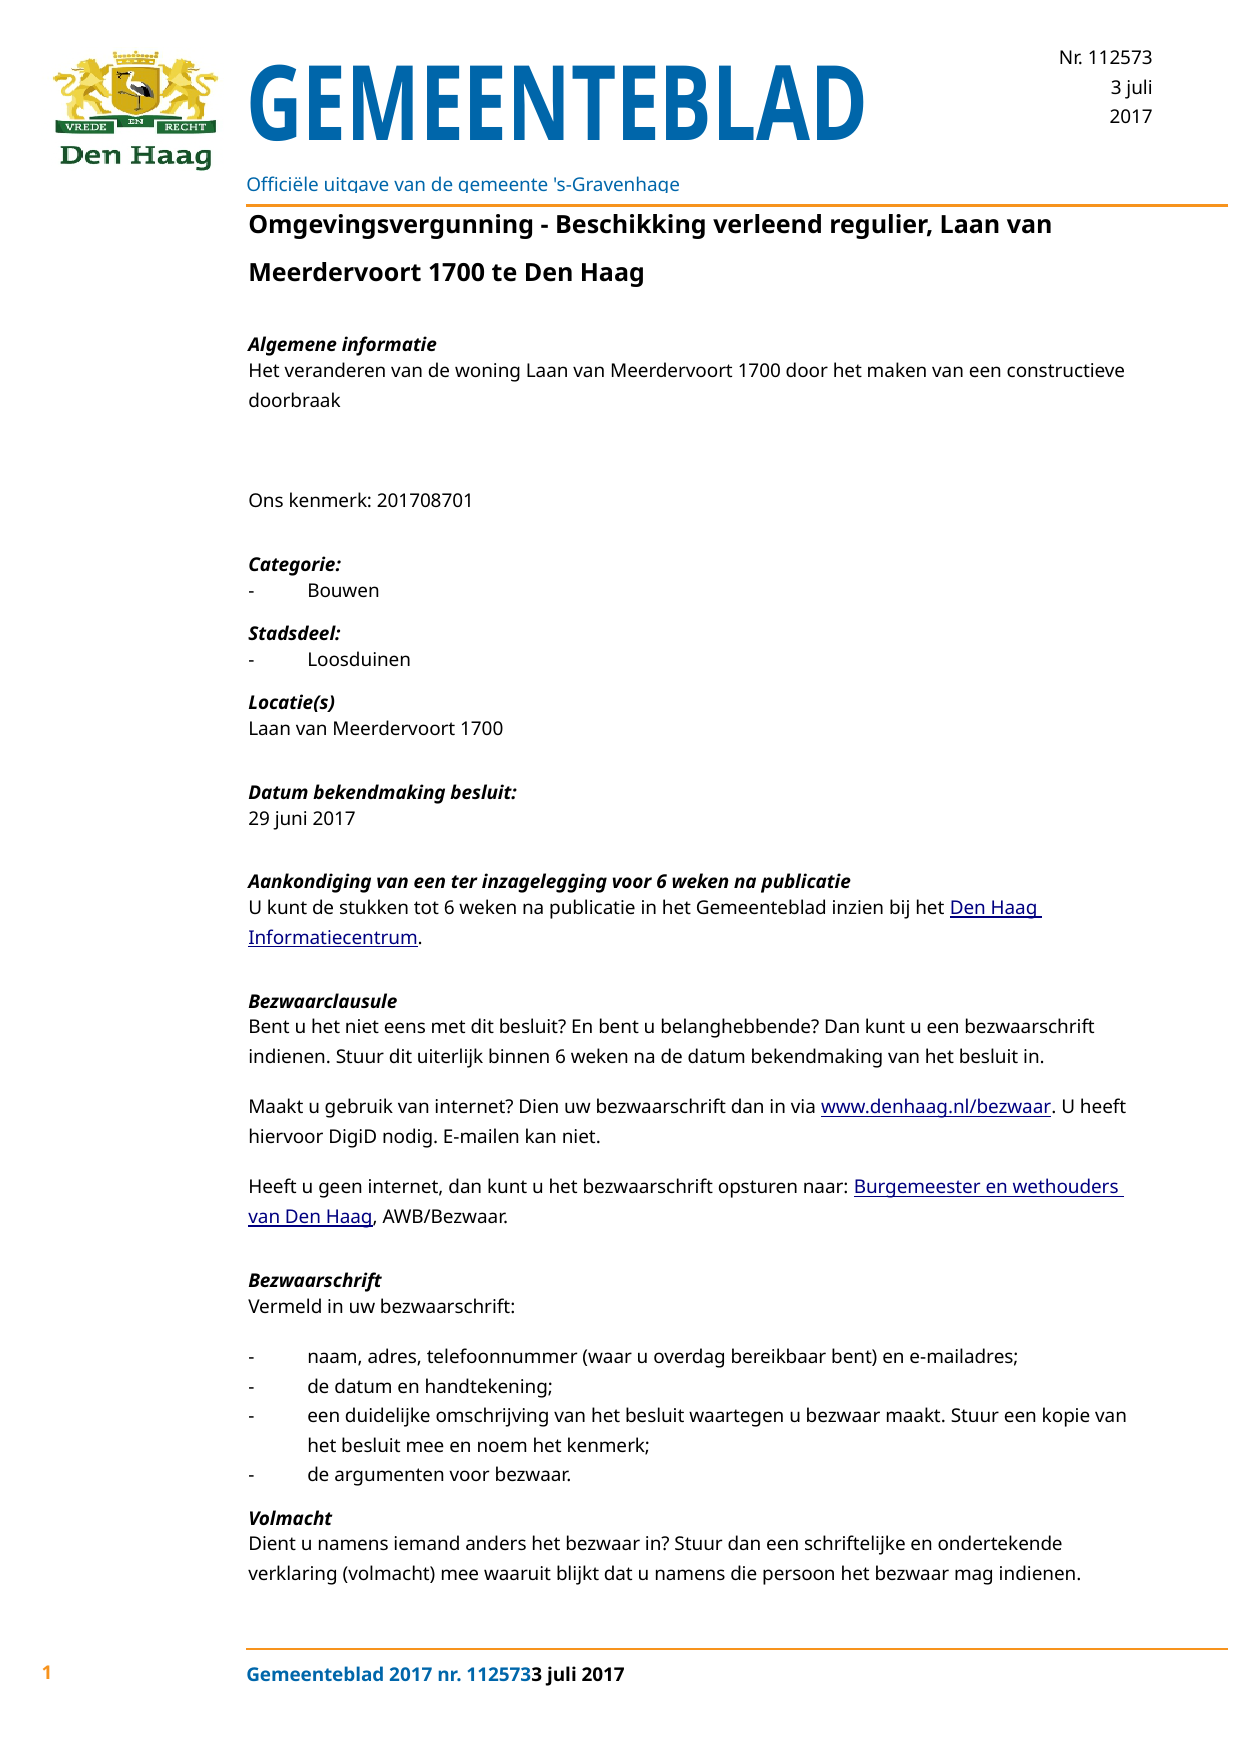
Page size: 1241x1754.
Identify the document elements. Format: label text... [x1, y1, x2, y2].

text Volmacht [248, 1505, 1152, 1531]
text Het veranderen van de woning Laan van Meerdervoort 1700 door het maken van een constructieve doorbraak [248, 357, 1152, 412]
text Ons kenmerk: 201708701 [248, 488, 1152, 513]
text Laan van Meerdervoort 1700 [248, 715, 1152, 741]
text Maakt u gebruik van internet? Dien uw bezwaarschrift dan in via www.denhaag.nl/bezwaar. U heeft hiervoor DigiD nodig. E-mailen kan niet. [248, 1094, 1152, 1149]
list de argumenten voor bezwaar. [248, 1462, 1152, 1487]
text Bezwaarschrift [248, 1267, 1152, 1293]
text Datum bekendmaking besluit: [248, 779, 1152, 805]
list de datum en handtekening; [248, 1373, 1152, 1399]
text Bezwaarclausule [248, 988, 1152, 1014]
text Locatie(s) [248, 689, 1152, 715]
text Aankondiging van een ter inzagelegging voor 6 weken na publicatie [248, 869, 1152, 894]
list Loosduinen [248, 646, 1152, 672]
list een duidelijke omschrijving van het besluit waartegen u bezwaar maakt. Stuur een kopie van het besluit mee en noem het kenmerk; [248, 1402, 1152, 1458]
list naam, adres, telefoonnummer (waar u overdag bereikbaar bent) en e-mailadres; [248, 1343, 1152, 1369]
text 29 juni 2017 [248, 805, 1152, 830]
text Dient u namens iemand anders het bezwaar in? Stuur dan een schriftelijke en ondertekende verklaring (volmacht) mee waaruit blijkt dat u namens die persoon het bezwaar mag indienen. [248, 1531, 1152, 1586]
text Vermeld in uw bezwaarschrift: [248, 1293, 1152, 1319]
list Bouwen [248, 577, 1152, 603]
text Omgevingsvergunning - Beschikking verleend regulier, Laan van Meerdervoort 1700 te Den Haag [248, 207, 1152, 288]
text Bent u het niet eens met dit besluit? En bent u belanghebbende? Dan kunt u een bezwaarschrift indienen. Stuur dit uiterlijk binnen 6 weken na de datum bekendmaking van het besluit in. [248, 1014, 1152, 1069]
picture [41, 47, 231, 172]
text Algemene informatie [248, 331, 1152, 357]
text Categorie: [248, 552, 1152, 577]
text U kunt de stukken tot 6 weken na publicatie in het Gemeenteblad inzien bij het Den Haag Informatiecentrum. [248, 894, 1152, 950]
text Heeft u geen internet, dan kunt u het bezwaarschrift opsturen naar: Burgemeester en wethouders van Den Haag, AWB/Bezwaar. [248, 1174, 1152, 1229]
text Stadsdeel: [248, 620, 1152, 646]
